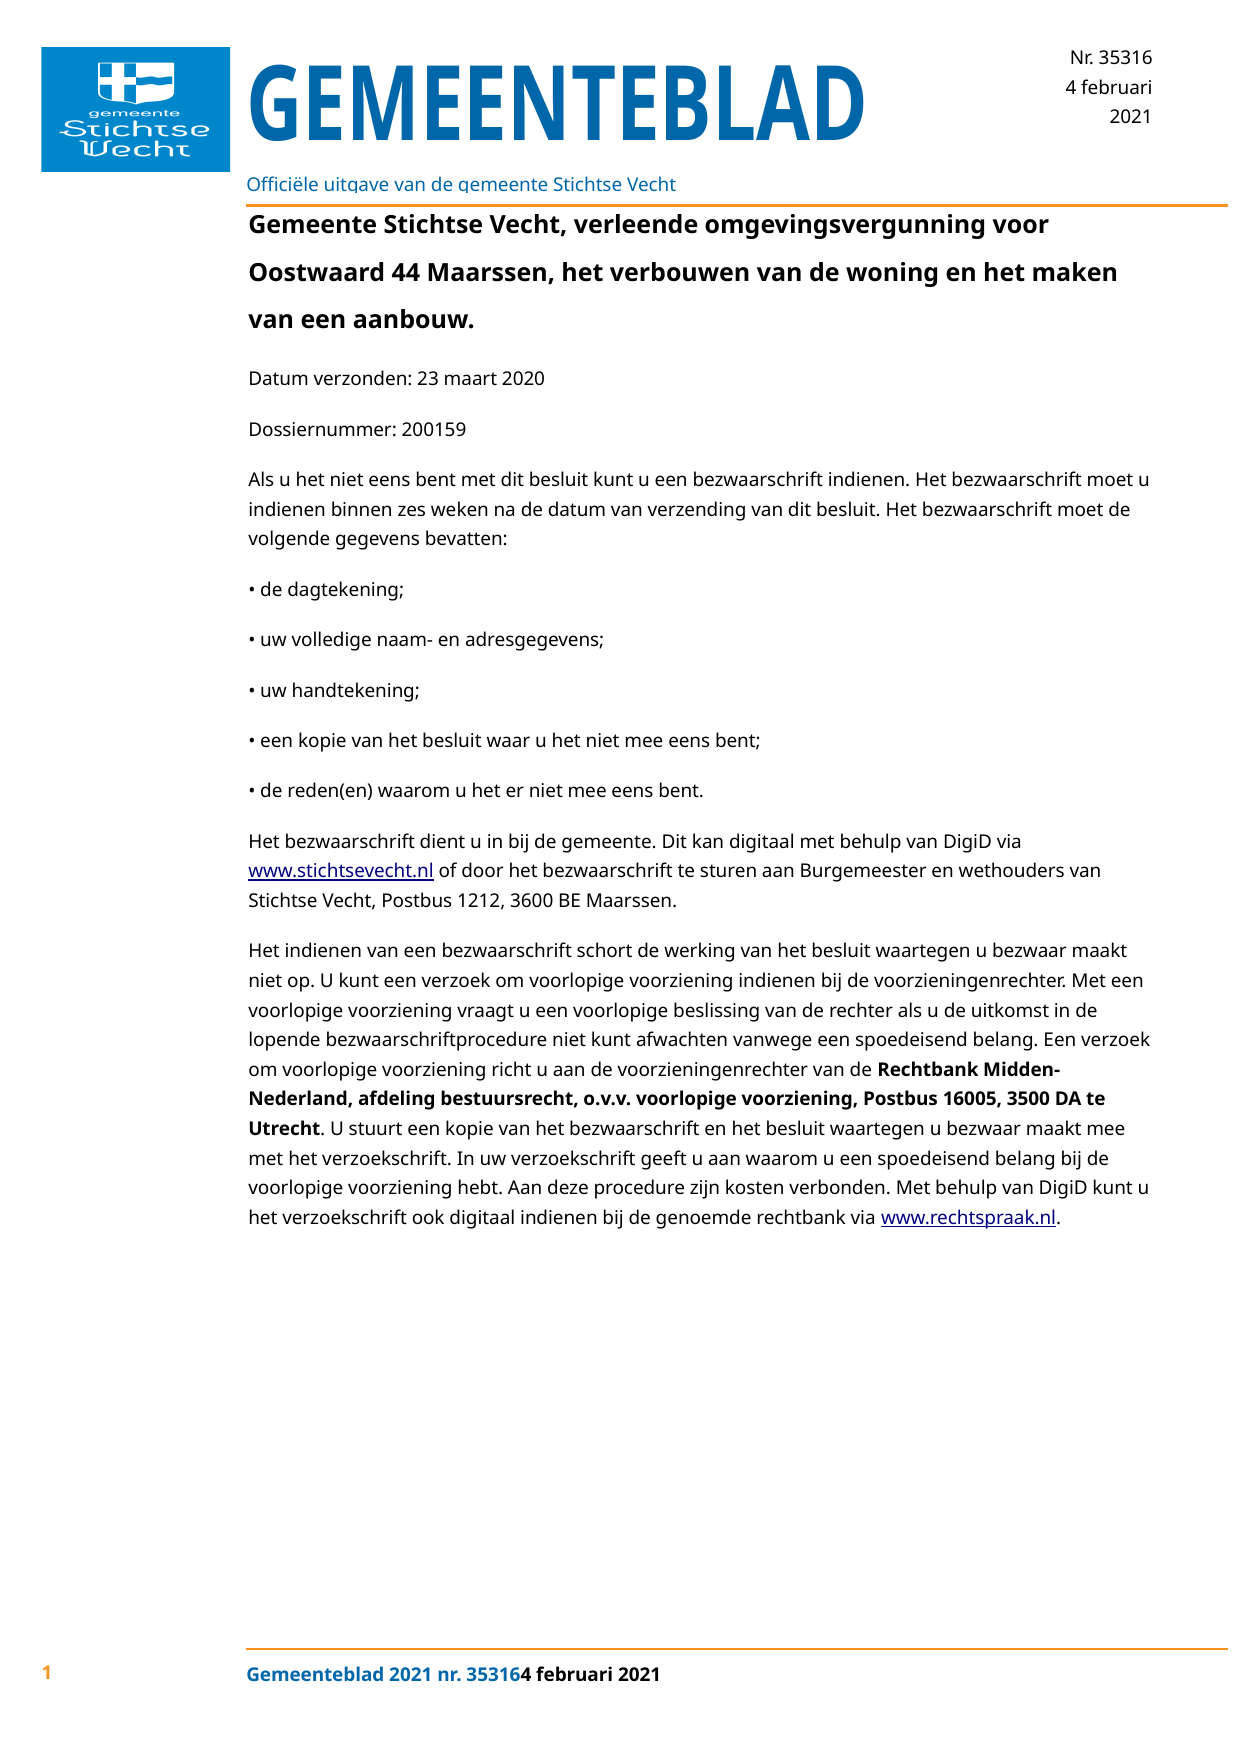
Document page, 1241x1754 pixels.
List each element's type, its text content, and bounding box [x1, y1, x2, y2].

text Gemeente Stichtse Vecht, verleende omgevingsvergunning voor Oostwaard 44 Maarssen, het verbouwen van de woning en het maken van een aanbouw. [248, 207, 1152, 336]
text • de dagtekening; [248, 576, 1152, 602]
text Als u het niet eens bent met dit besluit kunt u een bezwaarschrift indienen. Het bezwaarschrift moet u indienen binnen zes weken na de datum van verzending van dit besluit. Het bezwaarschrift moet de volgende gegevens bevatten: [248, 466, 1152, 551]
picture [137, 63, 174, 103]
text Het indienen van een bezwaarschrift schort de werking van het besluit waartegen u bezwaar maakt niet op. U kunt een verzoek om voorlopige voorziening indienen bij de voorzieningenrechter. Met een voorlopige voorziening vraagt u een voorlopige beslissing van de rechter als u de uitkomst in de lopende bezwaarschriftprocedure niet kunt afwachten vanwege een spoedeisend belang. Een verzoek om voorlopige voorziening richt u aan de voorzieningenrechter van de Rechtbank Midden-Nederland, afdeling bestuursrecht, o.v.v. voorlopige voorziening, Postbus 16005, 3500 DA te Utrecht. U stuurt een kopie van het bezwaarschrift en het besluit waartegen u bezwaar maakt mee met het verzoekschrift. In uw verzoekschrift geeft u aan waarom u een spoedeisend belang bij de voorlopige voorziening hebt. Aan deze procedure zijn kosten verbonden. Met behulp van DigiD kunt u het verzoekschrift ook digitaal indienen bij de genoemde rechtbank via www.rechtspraak.nl. [248, 938, 1152, 1229]
text • de reden(en) waarom u het er niet mee eens bent. [248, 778, 1152, 803]
text • een kopie van het besluit waar u het niet mee eens bent; [248, 727, 1152, 753]
text • uw volledige naam- en adresgegevens; [248, 626, 1152, 652]
text Datum verzonden: 23 maart 2020 [248, 366, 1152, 391]
text • uw handtekening; [248, 677, 1152, 702]
text Dossiernummer: 200159 [248, 416, 1152, 442]
picture [99, 63, 135, 101]
text Het bezwaarschrift dient u in bij de gemeente. Dit kan digitaal met behulp van DigiD via www.stichtsevecht.nl of door het bezwaarschrift te sturen aan Burgemeester en wethouders van Stichtse Vecht, Postbus 1212, 3600 BE Maarssen. [248, 828, 1152, 913]
